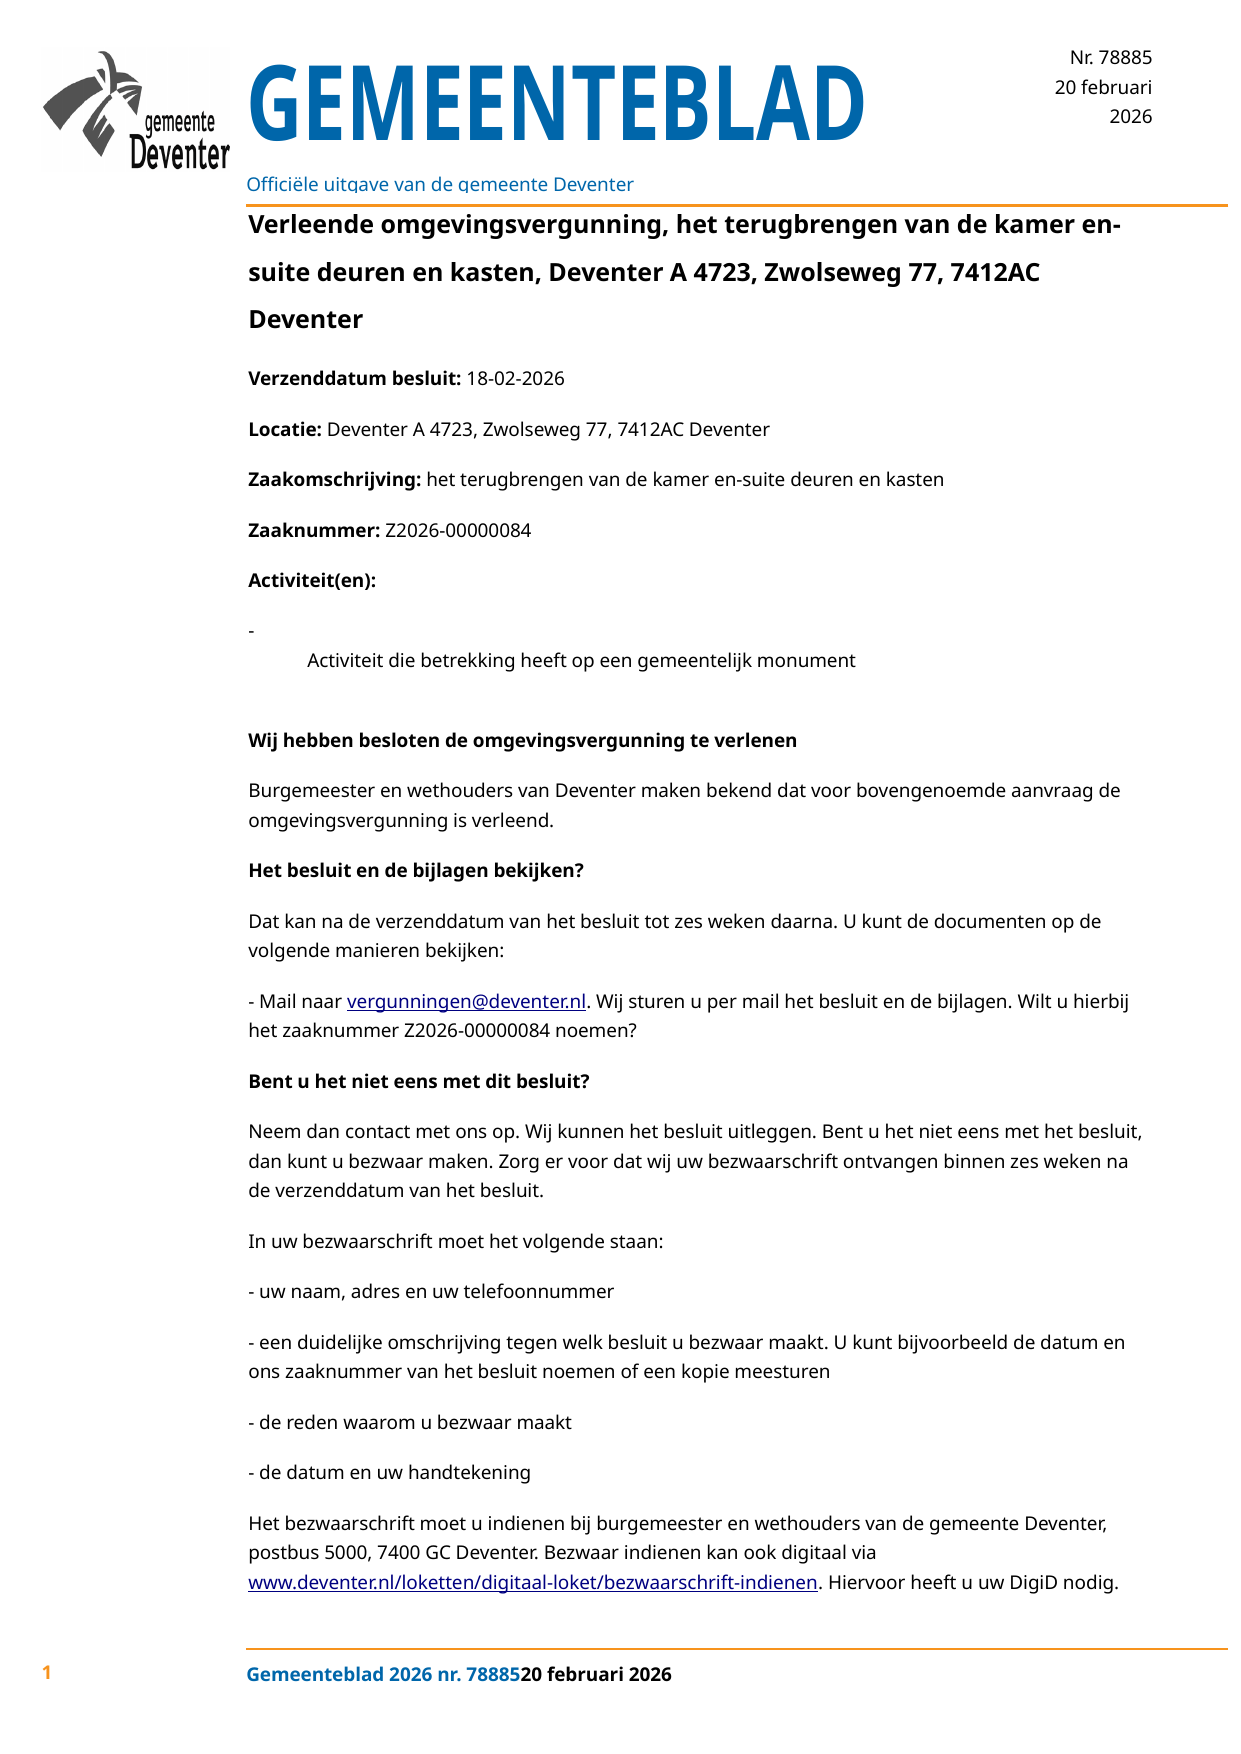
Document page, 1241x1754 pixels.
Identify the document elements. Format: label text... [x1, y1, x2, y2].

text Verzenddatum besluit: 18-02-2026 [248, 366, 1152, 391]
text Zaakomschrijving: het terugbrengen van de kamer en-suite deuren en kasten [248, 466, 1152, 492]
text Zaaknummer: Z2026-00000084 [248, 517, 1152, 542]
text Burgemeester en wethouders van Deventer maken bekend dat voor bovengenoemde aanvraag de omgevingsvergunning is verleend. [248, 778, 1152, 833]
text Locatie: Deventer A 4723, Zwolseweg 77, 7412AC Deventer [248, 416, 1152, 442]
text In uw bezwaarschrift moet het volgende staan: [248, 1228, 1152, 1254]
text - de reden waarom u bezwaar maakt [248, 1409, 1152, 1434]
text Het bezwaarschrift moet u indienen bij burgemeester en wethouders van de gemeente Deventer, postbus 5000, 7400 GC Deventer. Bezwaar indienen kan ook digitaal via www.deventer.nl/loketten/digitaal-loket/bezwaarschrift-indienen. Hiervoor heeft u uw DigiD nodig. [248, 1510, 1152, 1594]
text - Mail naar vergunningen@deventer.nl. Wij sturen u per mail het besluit en de bijlagen. Wilt u hierbij het zaaknummer Z2026-00000084 noemen? [248, 988, 1152, 1043]
text Het besluit en de bijlagen bekijken? [248, 858, 1152, 883]
text - een duidelijke omschrijving tegen welk besluit u bezwaar maakt. U kunt bijvoorbeeld de datum en ons zaaknummer van het besluit noemen of een kopie meesturen [248, 1329, 1152, 1384]
text Bent u het niet eens met dit besluit? [248, 1068, 1152, 1094]
text - uw naam, adres en uw telefoonnummer [248, 1278, 1152, 1304]
text Dat kan na de verzenddatum van het besluit tot zes weken daarna. U kunt de documenten op de volgende manieren bekijken: [248, 908, 1152, 963]
text Neem dan contact met ons op. Wij kunnen het besluit uitleggen. Bent u het niet eens met het besluit, dan kunt u bezwaar maken. Zorg er voor dat wij uw bezwaarschrift ontvangen binnen zes weken na de verzenddatum van het besluit. [248, 1118, 1152, 1203]
text Wij hebben besloten de omgevingsvergunning te verlenen [248, 727, 1152, 753]
text - de datum en uw handtekening [248, 1459, 1152, 1485]
list Activiteit die betrekking heeft op een gemeentelijk monument [248, 647, 1152, 673]
text Activiteit(en): [248, 567, 1152, 593]
picture [41, 47, 231, 172]
text Verleende omgevingsvergunning, het terugbrengen van de kamer en-suite deuren en kasten, Deventer A 4723, Zwolseweg 77, 7412AC Deventer [248, 207, 1152, 336]
